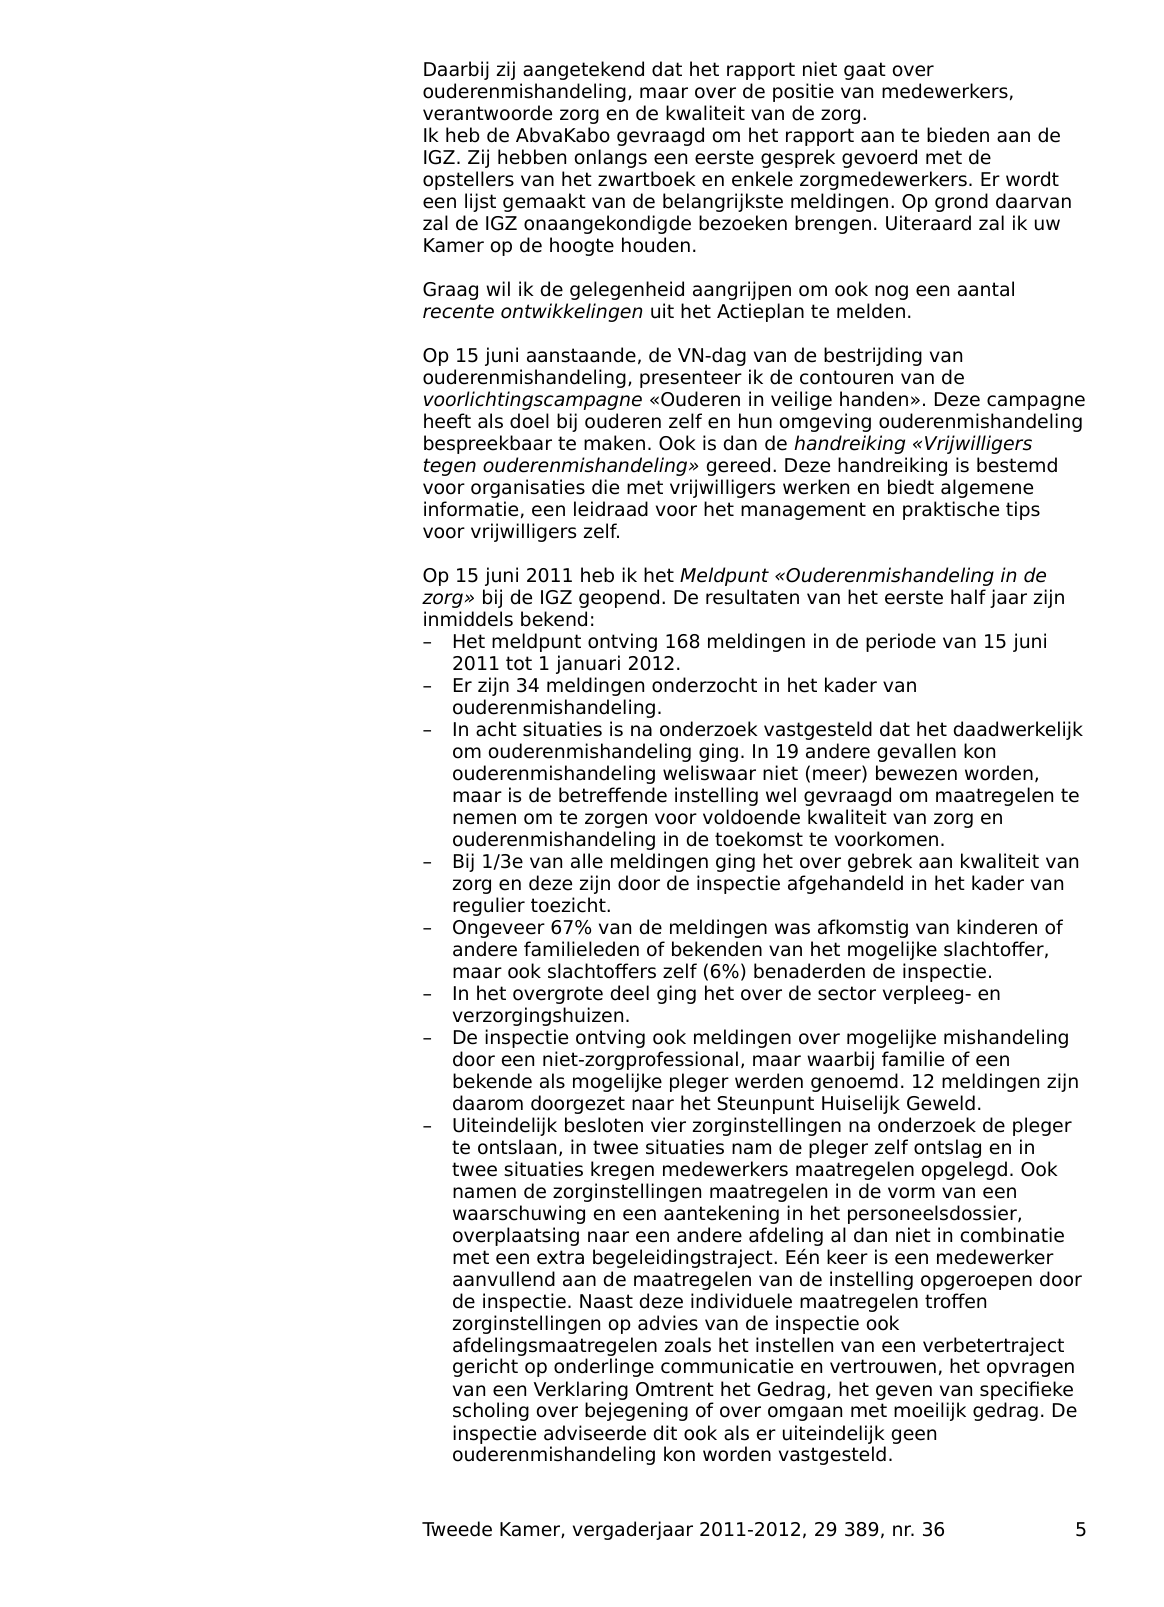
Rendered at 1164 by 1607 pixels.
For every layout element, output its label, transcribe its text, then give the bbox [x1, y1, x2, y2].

text – De inspectie ontving ook meldingen over mogelijke mishandeling door een niet-zorgprofessional, maar waarbij familie of een bekende als mogelijke pleger werden genoemd. 12 meldingen zijn daarom doorgezet naar het Steunpunt Huiselijk Geweld. [422, 1027, 1087, 1115]
text Ik heb de AbvaKabo gevraagd om het rapport aan te bieden aan de IGZ. Zij hebben onlangs een eerste gesprek gevoerd met de opstellers van het zwartboek en enkele zorgmedewerkers. Er wordt een lijst gemaakt van de belangrijkste meldingen. Op grond daarvan zal de IGZ onaangekondigde bezoeken brengen. Uiteraard zal ik uw Kamer op de hoogte houden. [422, 125, 1087, 257]
text Graag wil ik de gelegenheid aangrijpen om ook nog een aantal recente ontwikkelingen uit het Actieplan te melden. [422, 279, 1087, 323]
text – Bij 1/3e van alle meldingen ging het over gebrek aan kwaliteit van zorg en deze zijn door de inspectie afgehandeld in het kader van regulier toezicht. [422, 851, 1087, 917]
text Op 15 juni 2011 heb ik het Meldpunt «Ouderenmishandeling in de zorg» bij de IGZ geopend. De resultaten van het eerste half jaar zijn inmiddels bekend: [422, 565, 1087, 631]
text – Ongeveer 67% van de meldingen was afkomstig van kinderen of andere familieleden of bekenden van het mogelijke slachtoffer, maar ook slachtoffers zelf (6%) benaderden de inspectie. [422, 917, 1087, 983]
text – In acht situaties is na onderzoek vastgesteld dat het daadwerkelijk om ouderenmishandeling ging. In 19 andere gevallen kon ouderenmishandeling weliswaar niet (meer) bewezen worden, maar is de betreffende instelling wel gevraagd om maatregelen te nemen om te zorgen voor voldoende kwaliteit van zorg en ouderenmishandeling in de toekomst te voorkomen. [422, 719, 1087, 851]
text Op 15 juni aanstaande, de VN-dag van de bestrijding van ouderenmishandeling, presenteer ik de contouren van de voorlichtingscampagne «Ouderen in veilige handen». Deze campagne heeft als doel bij ouderen zelf en hun omgeving ouderenmishandeling bespreekbaar te maken. Ook is dan de handreiking «Vrijwilligers tegen ouderenmishandeling» gereed. Deze handreiking is bestemd voor organisaties die met vrijwilligers werken en biedt algemene informatie, een leidraad voor het management en praktische tips voor vrijwilligers zelf. [422, 345, 1087, 543]
text – Er zijn 34 meldingen onderzocht in het kader van ouderenmishandeling. [422, 675, 1087, 719]
text Daarbij zij aangetekend dat het rapport niet gaat over ouderenmishandeling, maar over de positie van medewerkers, verantwoorde zorg en de kwaliteit van de zorg. [422, 59, 1087, 125]
text – In het overgrote deel ging het over de sector verpleeg- en verzorgingshuizen. [422, 983, 1087, 1027]
text – Uiteindelijk besloten vier zorginstellingen na onderzoek de pleger te ontslaan, in twee situaties nam de pleger zelf ontslag en in twee situaties kregen medewerkers maatregelen opgelegd. Ook namen de zorginstellingen maatregelen in de vorm van een waarschuwing en een aantekening in het personeelsdossier, overplaatsing naar een andere afdeling al dan niet in combinatie met een extra begeleidingstraject. Eén keer is een medewerker aanvullend aan de maatregelen van de instelling opgeroepen door de inspectie. Naast deze individuele maatregelen troffen zorginstellingen op advies van de inspectie ook afdelingsmaatregelen zoals het instellen van een verbetertraject gericht op onderlinge communicatie en vertrouwen, het opvragen van een Verklaring Omtrent het Gedrag, het geven van specifieke scholing over bejegening of over omgaan met moeilijk gedrag. De inspectie adviseerde dit ook als er uiteindelijk geen ouderenmishandeling kon worden vastgesteld. [422, 1115, 1087, 1466]
text – Het meldpunt ontving 168 meldingen in de periode van 15 juni 2011 tot 1 januari 2012. [422, 631, 1087, 675]
